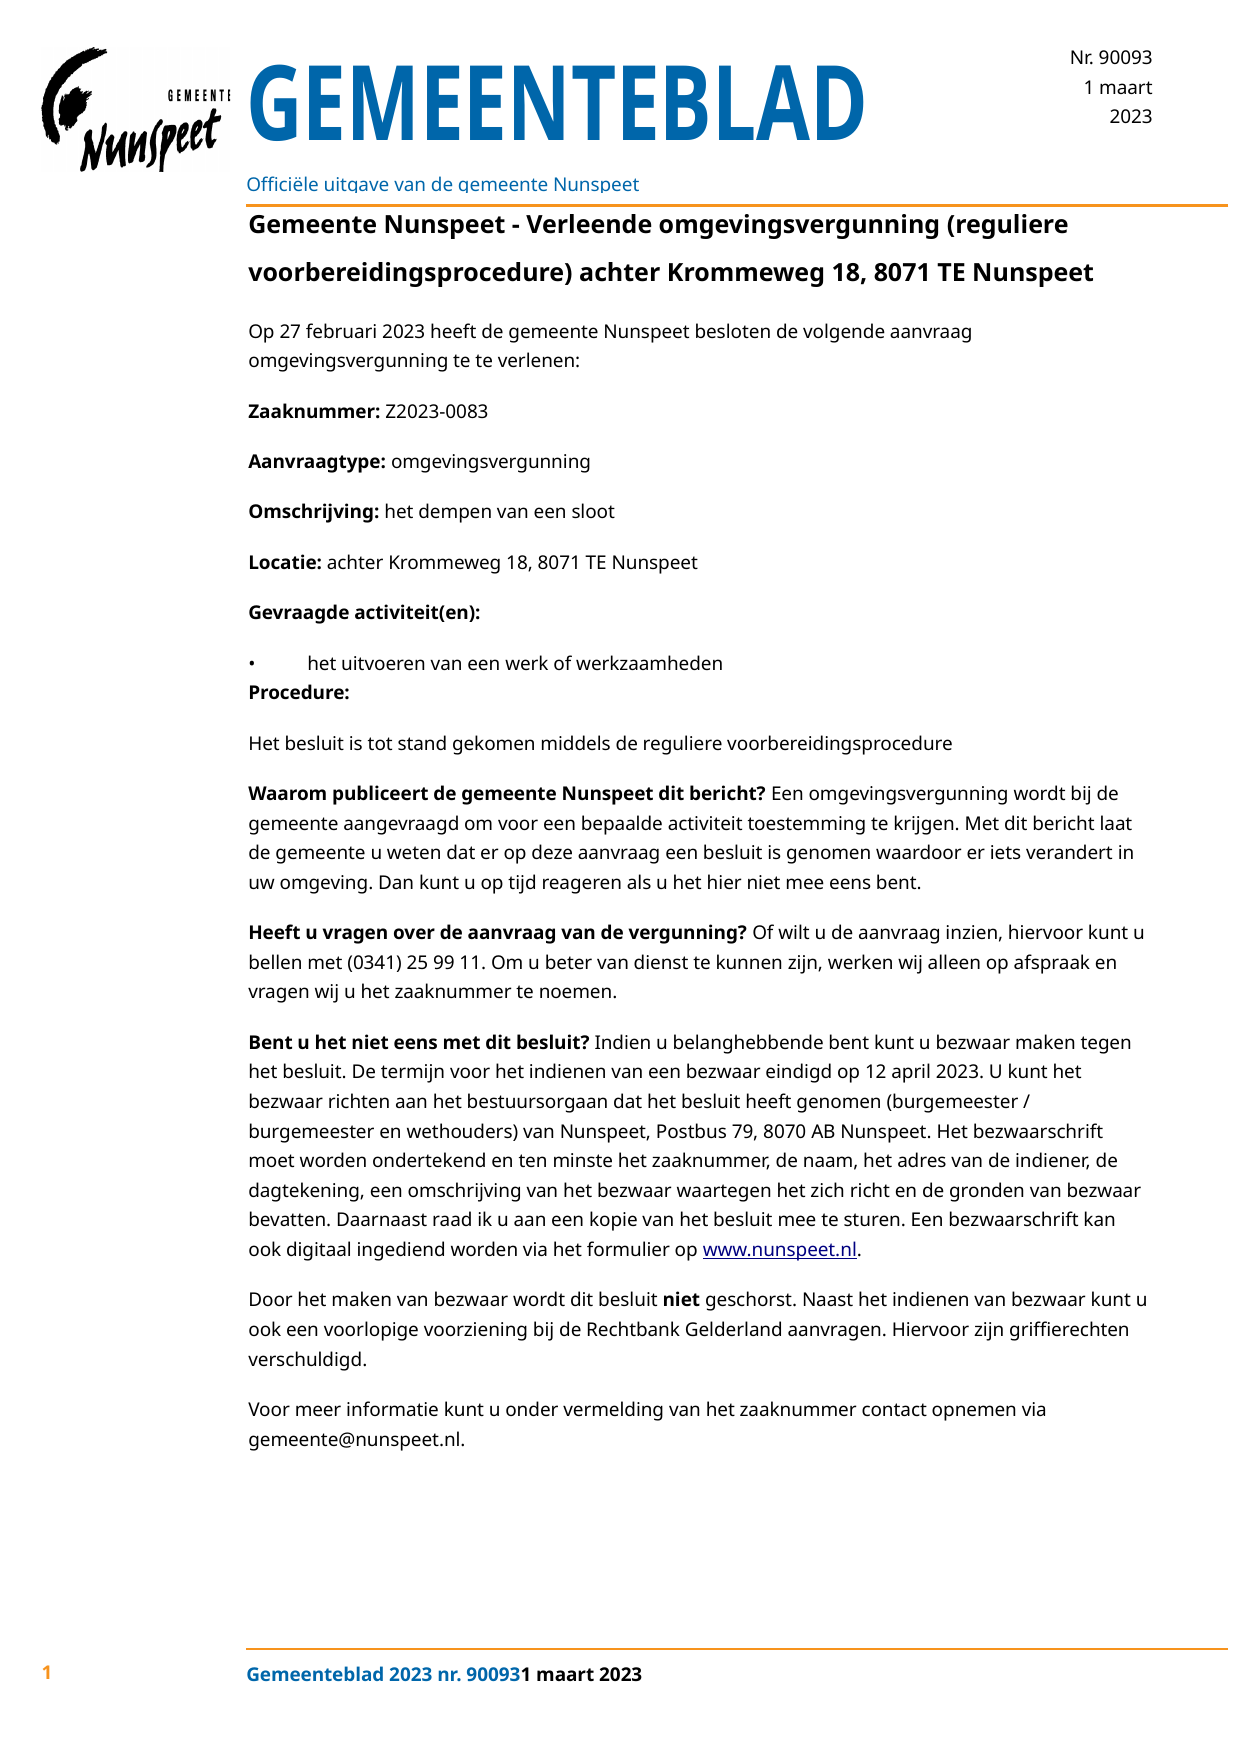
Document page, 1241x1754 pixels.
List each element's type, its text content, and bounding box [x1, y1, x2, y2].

text Het besluit is tot stand gekomen middels de reguliere voorbereidingsprocedure [248, 730, 1152, 756]
text Heeft u vragen over de aanvraag van de vergunning? Of wilt u de aanvraag inzien, hiervoor kunt u bellen met (0341) 25 99 11. Om u beter van dienst te kunnen zijn, werken wij alleen op afspraak en vragen wij u het zaaknummer te noemen. [248, 919, 1152, 1004]
text Omschrijving: het dempen van een sloot [248, 499, 1152, 524]
text Procedure: [248, 679, 1152, 705]
picture [41, 47, 231, 172]
text Zaaknummer: Z2023-0083 [248, 398, 1152, 424]
list het uitvoeren van een werk of werkzaamheden [248, 650, 1152, 676]
text Voor meer informatie kunt u onder vermelding van het zaaknummer contact opnemen via gemeente@nunspeet.nl. [248, 1396, 1152, 1452]
text Door het maken van bezwaar wordt dit besluit niet geschorst. Naast het indienen van bezwaar kunt u ook een voorlopige voorziening bij de Rechtbank Gelderland aanvragen. Hiervoor zijn griffierechten verschuldigd. [248, 1287, 1152, 1372]
text Gemeente Nunspeet - Verleende omgevingsvergunning (reguliere voorbereidingsprocedure) achter Krommeweg 18, 8071 TE Nunspeet [248, 207, 1152, 288]
text Gevraagde activiteit(en): [248, 599, 1152, 625]
text Waarom publiceert de gemeente Nunspeet dit bericht? Een omgevingsvergunning wordt bij de gemeente aangevraagd om voor een bepaalde activiteit toestemming te krijgen. Met dit bericht laat de gemeente u weten dat er op deze aanvraag een besluit is genomen waardoor er iets verandert in uw omgeving. Dan kunt u op tijd reageren als u het hier niet mee eens bent. [248, 780, 1152, 895]
text Aanvraagtype: omgevingsvergunning [248, 448, 1152, 474]
text Locatie: achter Krommeweg 18, 8071 TE Nunspeet [248, 549, 1152, 575]
text Op 27 februari 2023 heeft de gemeente Nunspeet besloten de volgende aanvraag omgevingsvergunning te te verlenen: [248, 318, 1152, 373]
text Bent u het niet eens met dit besluit? Indien u belanghebbende bent kunt u bezwaar maken tegen het besluit. De termijn voor het indienen van een bezwaar eindigd op 12 april 2023. U kunt het bezwaar richten aan het bestuursorgaan dat het besluit heeft genomen (burgemeester / burgemeester en wethouders) van Nunspeet, Postbus 79, 8070 AB Nunspeet. Het bezwaarschrift moet worden ondertekend en ten minste het zaaknummer, de naam, het adres van de indiener, de dagtekening, een omschrijving van het bezwaar waartegen het zich richt en de gronden van bezwaar bevatten. Daarnaast raad ik u aan een kopie van het besluit mee te sturen. Een bezwaarschrift kan ook digitaal ingediend worden via het formulier op www.nunspeet.nl. [248, 1029, 1152, 1262]
